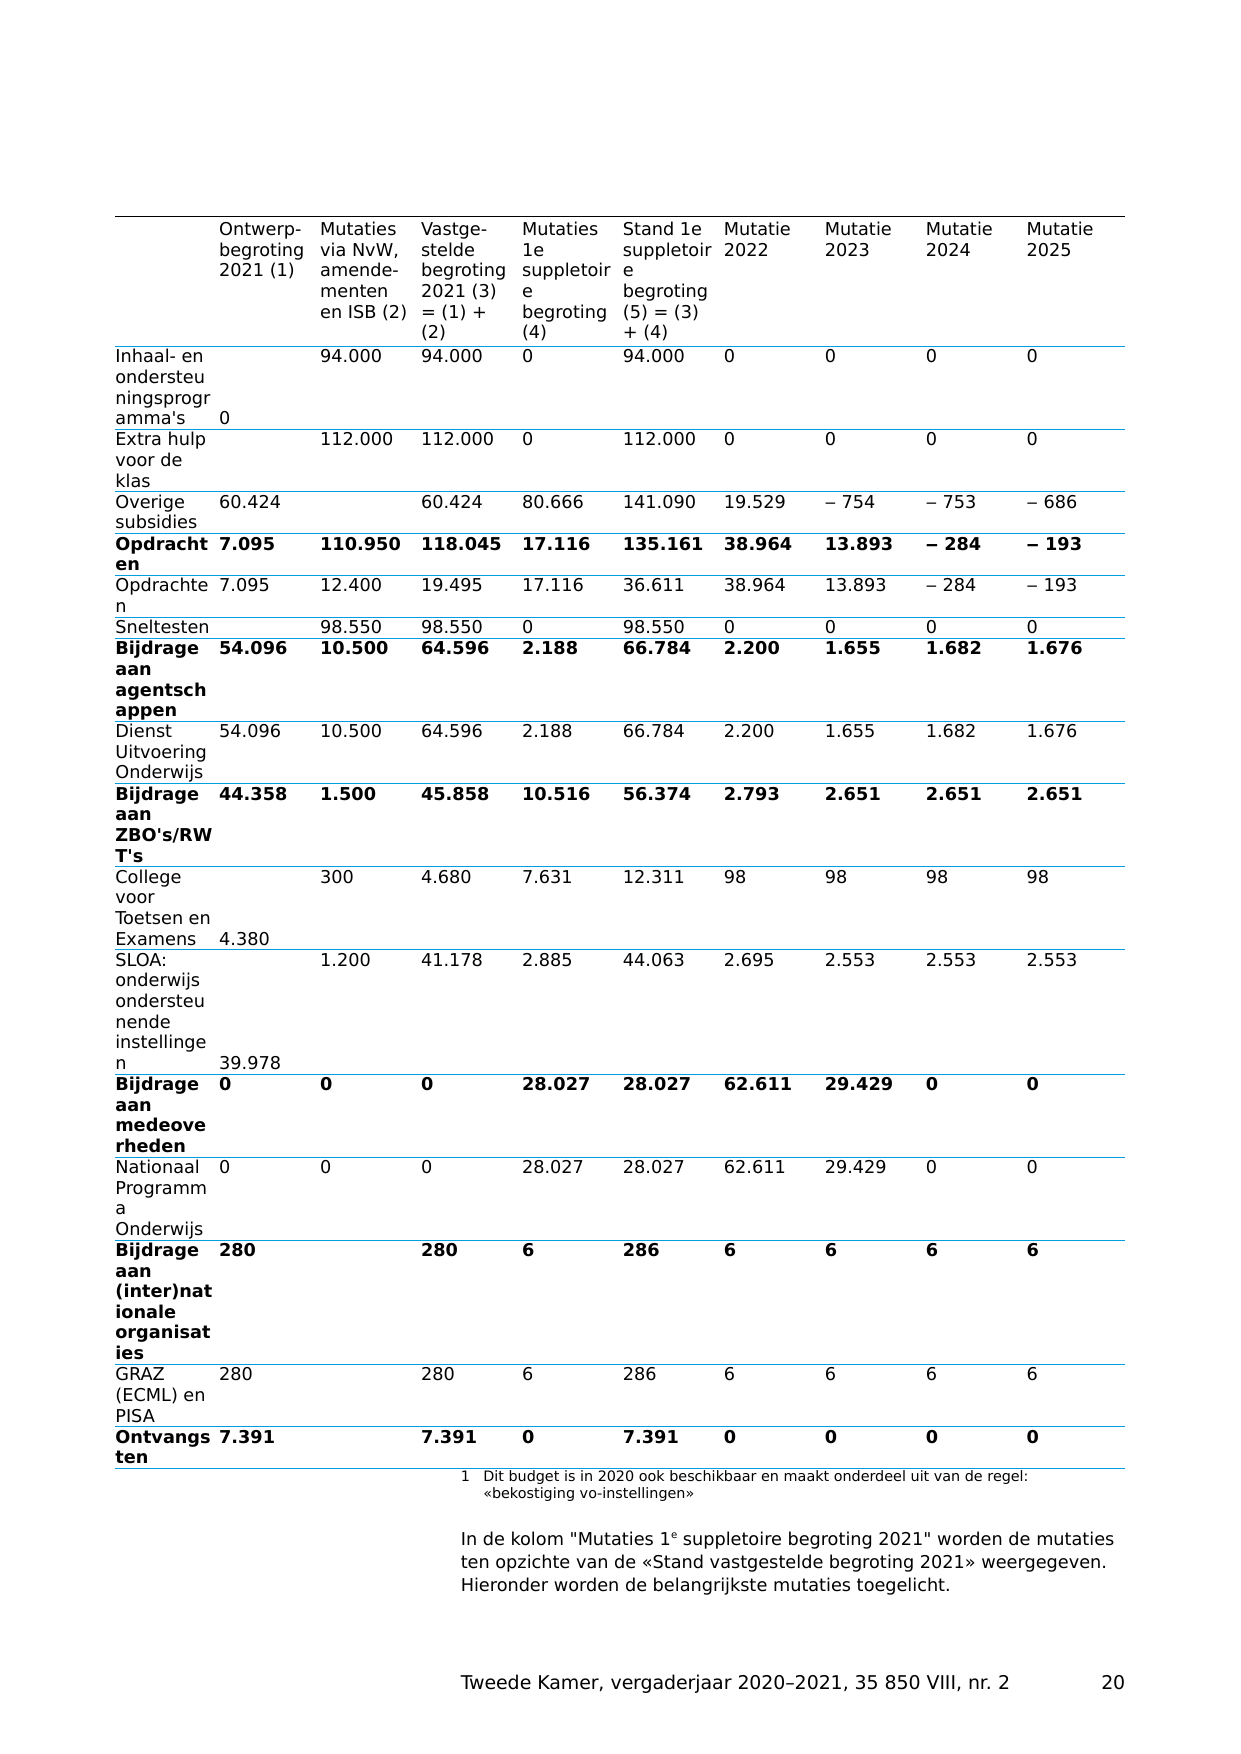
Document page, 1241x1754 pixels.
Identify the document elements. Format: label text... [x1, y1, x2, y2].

table_cell 10.516 [519, 784, 620, 866]
table_cell Mutatie 2022 [721, 217, 822, 346]
list Dit budget is in 2020 ook beschikbaar en maakt onderdeel uit van de regel: «bekostiging vo-instellingen» [461, 1469, 1125, 1502]
table_cell 41.178 [418, 950, 519, 1073]
table_cell 280 [216, 1365, 317, 1426]
table_cell 7.631 [519, 867, 620, 949]
table_cell 0 [721, 1427, 822, 1468]
table_cell 0 [721, 430, 822, 491]
table_cell 6 [1024, 1241, 1125, 1364]
table_cell 0 [216, 347, 317, 429]
table_cell ‒ 284 [923, 534, 1023, 575]
table_cell 6 [519, 1365, 620, 1426]
table_cell 64.596 [418, 722, 519, 783]
table_cell 7.391 [216, 1427, 317, 1468]
table_cell 66.784 [620, 722, 721, 783]
table_cell Mutatie 2024 [923, 217, 1023, 346]
table_cell 7.391 [418, 1427, 519, 1468]
table_cell [216, 618, 317, 638]
table_cell Bijdrage aan (inter)nationale organisaties [115, 1241, 216, 1364]
table_cell 4.680 [418, 867, 519, 949]
table_cell 7.095 [216, 576, 317, 617]
table_cell 0 [923, 618, 1023, 638]
table_cell SLOA: onderwijs ondersteunende instellingen [115, 950, 216, 1073]
table_cell 0 [317, 1075, 418, 1156]
table_cell 118.045 [418, 534, 519, 575]
table_cell 2.793 [721, 784, 822, 866]
table_cell ‒ 753 [923, 492, 1023, 533]
table_cell 1.682 [923, 722, 1023, 783]
table_cell 36.611 [620, 576, 721, 617]
table_cell 6 [1024, 1365, 1125, 1426]
table_cell 286 [620, 1365, 721, 1426]
table_cell 280 [418, 1365, 519, 1426]
table_cell Bijdrage aan medeoverheden [115, 1075, 216, 1156]
table_cell 0 [418, 1158, 519, 1239]
table_cell 7.095 [216, 534, 317, 575]
table_cell 0 [721, 618, 822, 638]
table_cell Bijdrage aan agentschappen [115, 639, 216, 721]
table_cell 54.096 [216, 722, 317, 783]
table_cell 29.429 [822, 1075, 923, 1156]
table_cell 45.858 [418, 784, 519, 866]
table_cell ‒ 754 [822, 492, 923, 533]
table_cell 6 [721, 1365, 822, 1426]
table_cell Nationaal Programma Onderwijs [115, 1158, 216, 1239]
table_cell 0 [923, 1075, 1023, 1156]
table_cell 1.655 [822, 722, 923, 783]
table_cell 19.529 [721, 492, 822, 533]
table_cell 12.400 [317, 576, 418, 617]
table_cell 0 [216, 1158, 317, 1239]
table_cell 1.676 [1024, 639, 1125, 721]
table_cell 0 [1024, 1427, 1125, 1468]
table_cell 112.000 [620, 430, 721, 491]
table_cell GRAZ (ECML) en PISA [115, 1365, 216, 1426]
table_cell 1.676 [1024, 722, 1125, 783]
table_cell 94.000 [620, 347, 721, 429]
table_cell 141.090 [620, 492, 721, 533]
table_cell 17.116 [519, 576, 620, 617]
table_cell 6 [822, 1241, 923, 1364]
table_cell 44.063 [620, 950, 721, 1073]
table_cell [317, 492, 418, 533]
table_cell [115, 217, 216, 346]
table_header Tabel 8 Budgettaire gevolgen van beleid art. 3 (Eerste suppletoire begroting) (bedragen x € 1.000) [115, 191, 1125, 216]
table_cell 300 [317, 867, 418, 949]
table_cell 2.188 [519, 639, 620, 721]
table_cell 2.651 [822, 784, 923, 866]
table_cell [317, 1427, 418, 1468]
table_cell 6 [822, 1365, 923, 1426]
table_cell 54.096 [216, 639, 317, 721]
table_cell 0 [216, 1075, 317, 1156]
table_cell 0 [519, 347, 620, 429]
table_cell Stand 1e suppletoire begroting (5) = (3) + (4) [620, 217, 721, 346]
table_cell 28.027 [620, 1158, 721, 1239]
table_cell 10.500 [317, 722, 418, 783]
table_cell 0 [1024, 430, 1125, 491]
table_cell 0 [1024, 618, 1125, 638]
table_cell Overige subsidies [115, 492, 216, 533]
table_cell 0 [519, 1427, 620, 1468]
table_cell 0 [1024, 347, 1125, 429]
table_cell 0 [519, 430, 620, 491]
table_cell 94.000 [317, 347, 418, 429]
table_cell 80.666 [519, 492, 620, 533]
table_cell Vastge-stelde begroting 2021 (3) = (1) + (2) [418, 217, 519, 346]
table_cell 60.424 [418, 492, 519, 533]
table_cell 28.027 [519, 1158, 620, 1239]
table_cell 2.553 [1024, 950, 1125, 1073]
table_cell Ontvangsten [115, 1427, 216, 1468]
table_cell Mutaties 1e suppletoire begroting (4) [519, 217, 620, 346]
table_cell 98 [822, 867, 923, 949]
table_cell Opdrachten [115, 576, 216, 617]
table_cell 2.651 [923, 784, 1023, 866]
table_cell 17.116 [519, 534, 620, 575]
table_cell 94.000 [418, 347, 519, 429]
table_cell 98.550 [317, 618, 418, 638]
table_cell 2.553 [822, 950, 923, 1073]
table_cell 98.550 [620, 618, 721, 638]
table_cell 0 [317, 1158, 418, 1239]
table_cell 98 [721, 867, 822, 949]
table_cell 29.429 [822, 1158, 923, 1239]
table_cell 2.553 [923, 950, 1023, 1073]
table_cell 0 [721, 347, 822, 429]
table_cell 6 [721, 1241, 822, 1364]
table_cell 6 [923, 1241, 1023, 1364]
table_cell 0 [519, 618, 620, 638]
table_cell 2.200 [721, 639, 822, 721]
table_cell 60.424 [216, 492, 317, 533]
table_cell 62.611 [721, 1075, 822, 1156]
table_cell 0 [822, 430, 923, 491]
table_cell 28.027 [620, 1075, 721, 1156]
table_cell Bijdrage aan ZBO's/RWT's [115, 784, 216, 866]
table_cell 98 [923, 867, 1023, 949]
table_cell [317, 1365, 418, 1426]
table_cell 19.495 [418, 576, 519, 617]
table_cell 39.978 [216, 950, 317, 1073]
table_cell 112.000 [418, 430, 519, 491]
table_cell ‒ 686 [1024, 492, 1125, 533]
table_cell 110.950 [317, 534, 418, 575]
table_cell 44.358 [216, 784, 317, 866]
table_cell 12.311 [620, 867, 721, 949]
table_cell Sneltesten [115, 618, 216, 638]
table_cell 2.885 [519, 950, 620, 1073]
table_cell 0 [923, 430, 1023, 491]
table_cell Dienst Uitvoering Onderwijs [115, 722, 216, 783]
table_cell 62.611 [721, 1158, 822, 1239]
table_cell ‒ 193 [1024, 534, 1125, 575]
table_cell 98 [1024, 867, 1125, 949]
table_cell 0 [822, 618, 923, 638]
table_cell 286 [620, 1241, 721, 1364]
table_cell 280 [216, 1241, 317, 1364]
table_cell ‒ 284 [923, 576, 1023, 617]
table_cell 2.200 [721, 722, 822, 783]
table_cell 1.200 [317, 950, 418, 1073]
table_cell 4.380 [216, 867, 317, 949]
table_cell 0 [923, 1158, 1023, 1239]
table_cell Mutatie 2023 [822, 217, 923, 346]
table_cell [317, 1241, 418, 1364]
table_cell 0 [923, 1427, 1023, 1468]
table_cell 0 [822, 347, 923, 429]
table_cell 13.893 [822, 576, 923, 617]
table_cell 1.655 [822, 639, 923, 721]
table_cell 0 [1024, 1158, 1125, 1239]
table_cell 2.695 [721, 950, 822, 1073]
table_cell 2.651 [1024, 784, 1125, 866]
table_cell 38.964 [721, 534, 822, 575]
text In de kolom "Mutaties 1e suppletoire begroting 2021" worden de mutaties ten opzichte van de «Stand vastgestelde begroting 2021» weergegeven. Hieronder worden de belangrijkste mutaties toegelicht. [461, 1527, 1125, 1596]
table_cell Ontwerp-begroting 2021 (1) [216, 217, 317, 346]
table_cell 0 [923, 347, 1023, 429]
table_cell 10.500 [317, 639, 418, 721]
table_cell ‒ 193 [1024, 576, 1125, 617]
table_cell 28.027 [519, 1075, 620, 1156]
table_cell Inhaal- en ondersteuningsprogramma's [115, 347, 216, 429]
table_cell College voor Toetsen en Examens [115, 867, 216, 949]
table_cell 7.391 [620, 1427, 721, 1468]
table_cell [216, 430, 317, 491]
table_cell 2.188 [519, 722, 620, 783]
table_cell 0 [418, 1075, 519, 1156]
table_cell 6 [519, 1241, 620, 1364]
table_cell 66.784 [620, 639, 721, 721]
table_cell 1.500 [317, 784, 418, 866]
table_cell Mutaties via NvW, amende-menten en ISB (2) [317, 217, 418, 346]
table_cell Extra hulp voor de klas [115, 430, 216, 491]
table_cell 13.893 [822, 534, 923, 575]
table_cell 280 [418, 1241, 519, 1364]
table_cell 0 [1024, 1075, 1125, 1156]
table_cell 0 [822, 1427, 923, 1468]
table_cell Opdrachten [115, 534, 216, 575]
table_cell 56.374 [620, 784, 721, 866]
table_cell 112.000 [317, 430, 418, 491]
table_cell 135.161 [620, 534, 721, 575]
table_cell 38.964 [721, 576, 822, 617]
table_cell 1.682 [923, 639, 1023, 721]
table_cell 64.596 [418, 639, 519, 721]
table_cell Mutatie 2025 [1024, 217, 1125, 346]
table_cell 98.550 [418, 618, 519, 638]
table_cell 6 [923, 1365, 1023, 1426]
